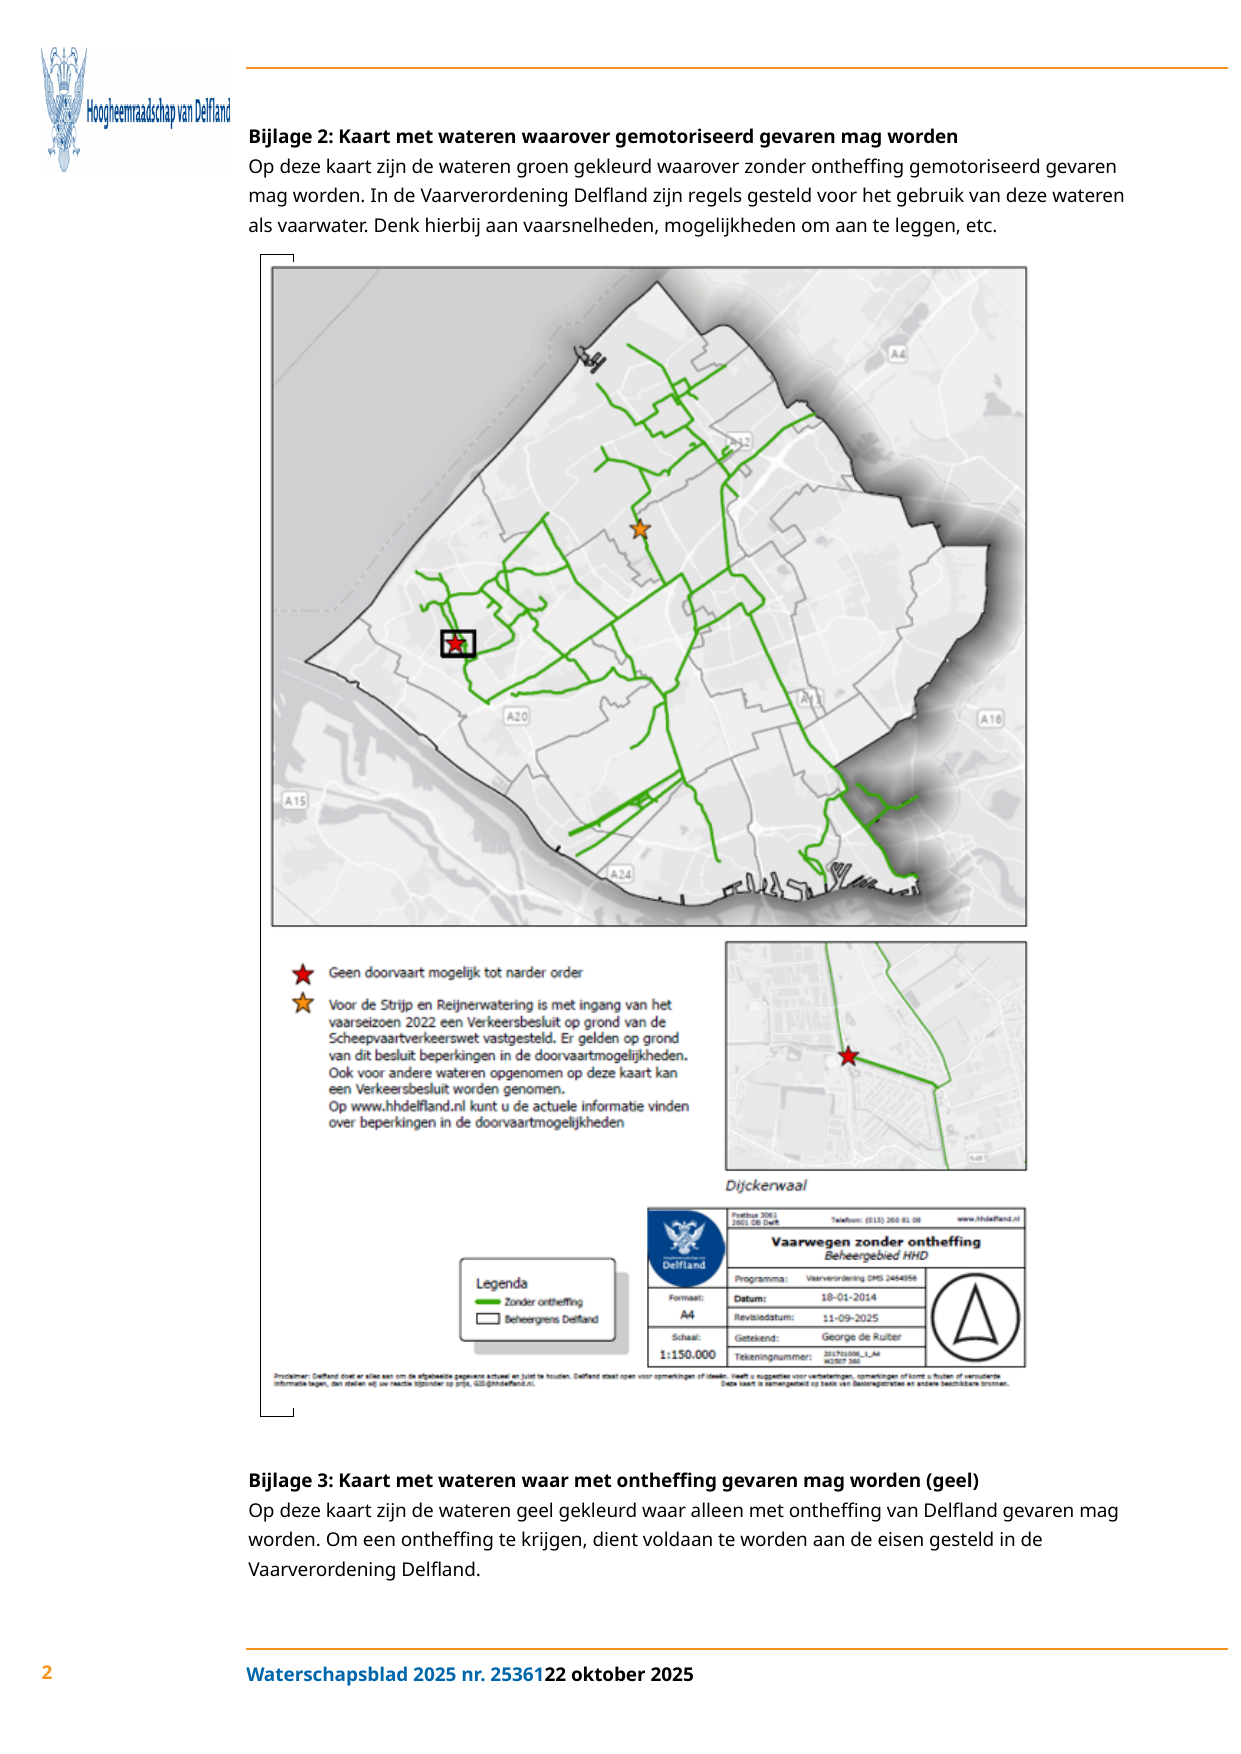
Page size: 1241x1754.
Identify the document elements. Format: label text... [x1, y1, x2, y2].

text Bijlage 3: Kaart met wateren waar met ontheffing gevaren mag worden (geel) [248, 1467, 1152, 1493]
text Bijlage 2: Kaart met wateren waarover gemotoriseerd gevaren mag worden [248, 123, 1152, 149]
text Op deze kaart zijn de wateren groen gekleurd waarover zonder ontheffing gemotoriseerd gevaren mag worden. In de Vaarverordening Delfland zijn regels gesteld voor het gebruik van deze wateren als vaarwater. Denk hierbij aan vaarsnelheden, mogelijkheden om aan te leggen, etc. [248, 153, 1152, 238]
text Op deze kaart zijn de wateren geel gekleurd waar alleen met ontheffing van Delfland gevaren mag worden. Om een ontheffing te krijgen, dient voldaan te worden aan de eisen gesteld in de Vaarverordening Delfland. [248, 1497, 1152, 1582]
picture [268, 262, 1037, 1408]
picture [41, 47, 231, 172]
